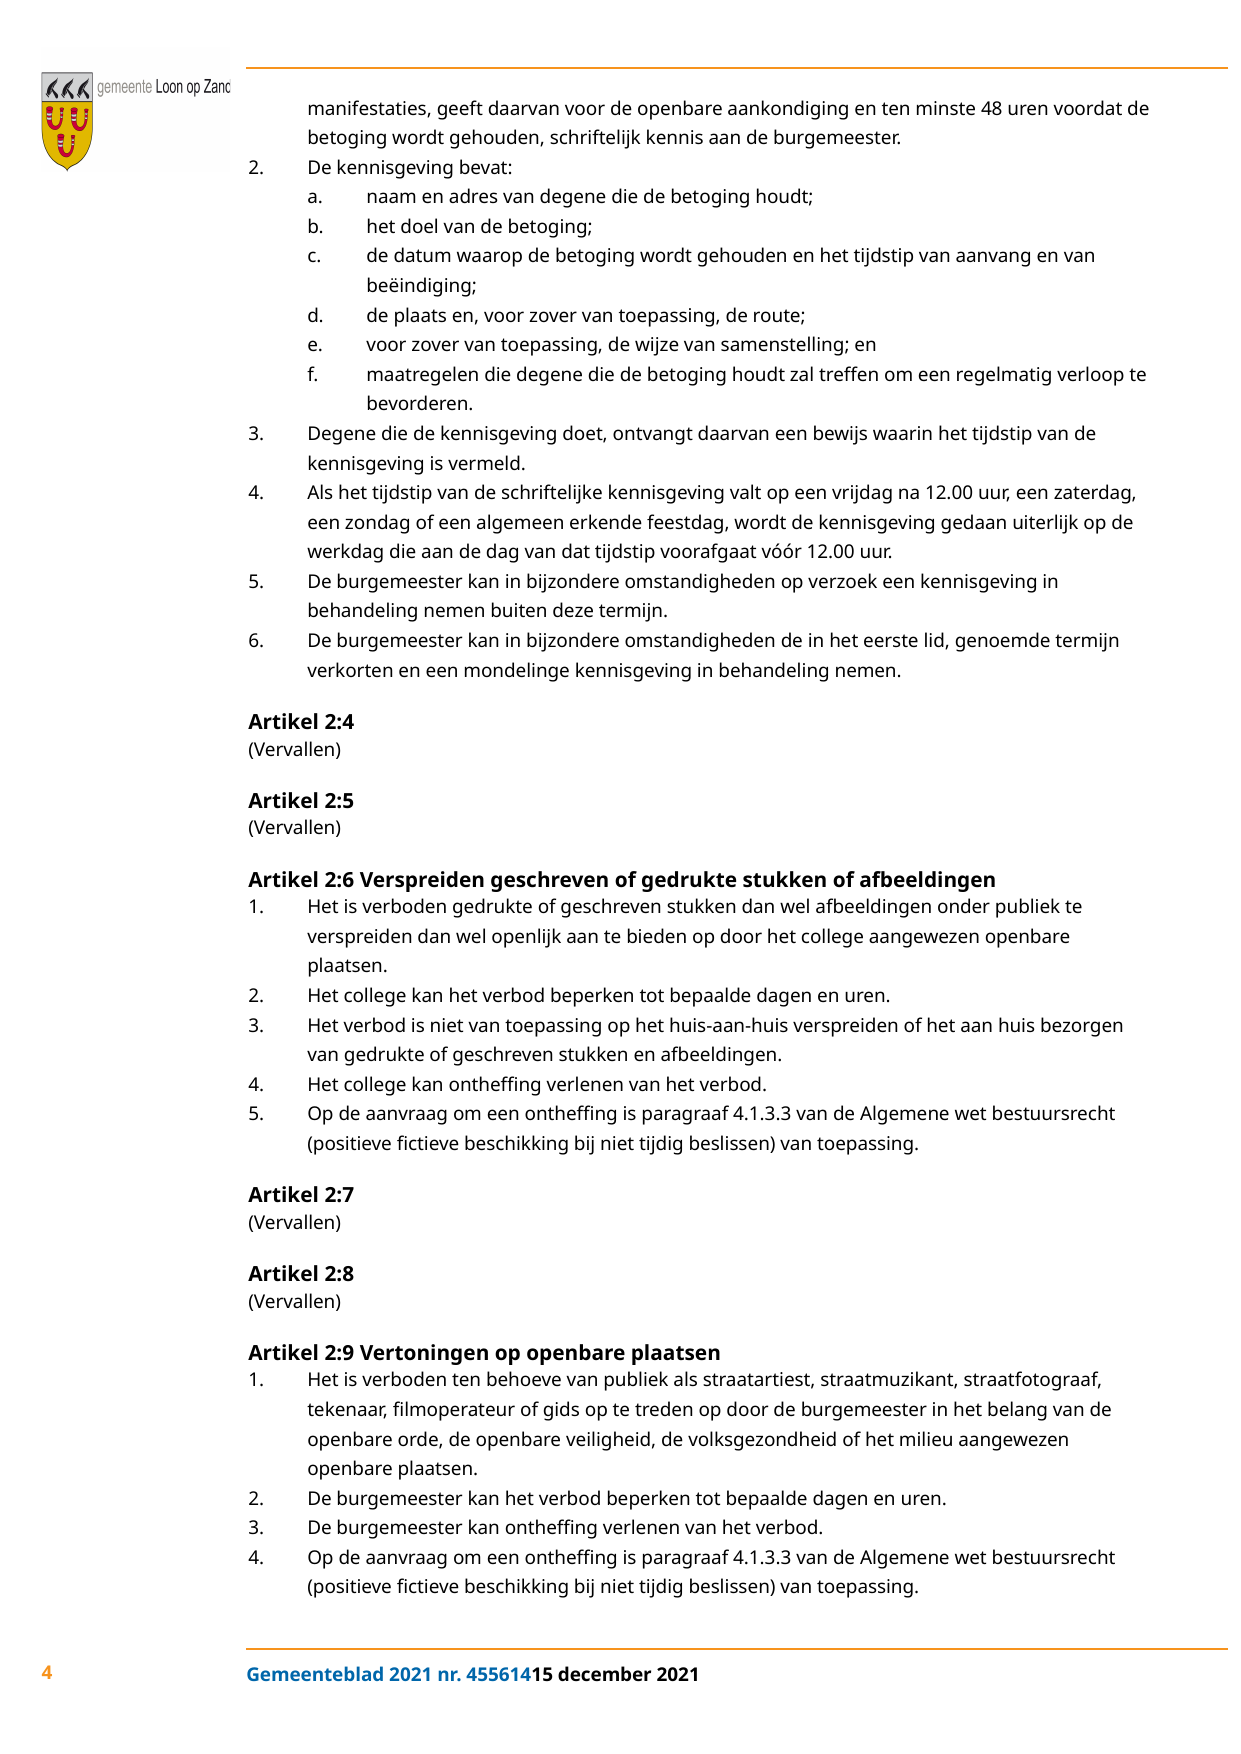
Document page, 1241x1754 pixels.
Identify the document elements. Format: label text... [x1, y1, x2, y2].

list Als het tijdstip van de schriftelijke kennisgeving valt op een vrijdag na 12.00 uur, een zaterdag, een zondag of een algemeen erkende feestdag, wordt de kennisgeving gedaan uiterlijk op de werkdag die aan de dag van dat tijdstip voorafgaat vóór 12.00 uur. [248, 479, 1152, 564]
text Artikel 2:9 Vertoningen op openbare plaatsen [248, 1338, 1152, 1367]
list Het college kan het verbod beperken tot bepaalde dagen en uren. [248, 982, 1152, 1008]
list het doel van de betoging; [307, 213, 1152, 239]
list Het is verboden gedrukte of geschreven stukken dan wel afbeeldingen onder publiek te verspreiden dan wel openlijk aan te bieden op door het college aangewezen openbare plaatsen. [248, 893, 1152, 978]
list De burgemeester kan in bijzondere omstandigheden de in het eerste lid, genoemde termijn verkorten en een mondelinge kennisgeving in behandeling nemen. [248, 627, 1152, 683]
list De burgemeester kan ontheffing verlenen van het verbod. [248, 1514, 1152, 1540]
list De burgemeester kan in bijzondere omstandigheden op verzoek een kennisgeving in behandeling nemen buiten deze termijn. [248, 568, 1152, 623]
list Het verbod is niet van toepassing op het huis-aan-huis verspreiden of het aan huis bezorgen van gedrukte of geschreven stukken en afbeeldingen. [248, 1012, 1152, 1067]
text (Vervallen) [248, 814, 1152, 840]
list De burgemeester kan het verbod beperken tot bepaalde dagen en uren. [248, 1485, 1152, 1511]
list Degene die de kennisgeving doet, ontvangt daarvan een bewijs waarin het tijdstip van de kennisgeving is vermeld. [248, 420, 1152, 476]
text (Vervallen) [248, 1288, 1152, 1313]
list Het is verboden ten behoeve van publiek als straatartiest, straatmuzikant, straatfotograaf, tekenaar, filmoperateur of gids op te treden op door de burgemeester in het belang van de openbare orde, de openbare veiligheid, de volksgezondheid of het milieu aangewezen openbare plaatsen. [248, 1367, 1152, 1481]
list Op de aanvraag om een ontheffing is paragraaf 4.1.3.3 van de Algemene wet bestuursrecht (positieve fictieve beschikking bij niet tijdig beslissen) van toepassing. [248, 1101, 1152, 1156]
text (Vervallen) [248, 736, 1152, 761]
list de datum waarop de betoging wordt gehouden en het tijdstip van aanvang en van beëindiging; [307, 243, 1152, 298]
list maatregelen die degene die de betoging houdt zal treffen om een regelmatig verloop te bevorderen. [307, 361, 1152, 416]
text Artikel 2:5 [248, 786, 1152, 814]
list Op de aanvraag om een ontheffing is paragraaf 4.1.3.3 van de Algemene wet bestuursrecht (positieve fictieve beschikking bij niet tijdig beslissen) van toepassing. [248, 1544, 1152, 1599]
list De kennisgeving bevat: [248, 154, 1152, 180]
picture [41, 47, 231, 172]
text Artikel 2:6 Verspreiden geschreven of gedrukte stukken of afbeeldingen [248, 865, 1152, 893]
text (Vervallen) [248, 1209, 1152, 1235]
list naam en adres van degene die de betoging houdt; [307, 183, 1152, 209]
list de plaats en, voor zover van toepassing, de route; [307, 302, 1152, 328]
list manifestaties, geeft daarvan voor de openbare aankondiging en ten minste 48 uren voordat de betoging wordt gehouden, schriftelijk kennis aan de burgemeester. [248, 95, 1152, 150]
text Artikel 2:7 [248, 1181, 1152, 1209]
list Het college kan ontheffing verlenen van het verbod. [248, 1071, 1152, 1097]
list voor zover van toepassing, de wijze van samenstelling; en [307, 331, 1152, 357]
text Artikel 2:8 [248, 1259, 1152, 1288]
text Artikel 2:4 [248, 707, 1152, 736]
